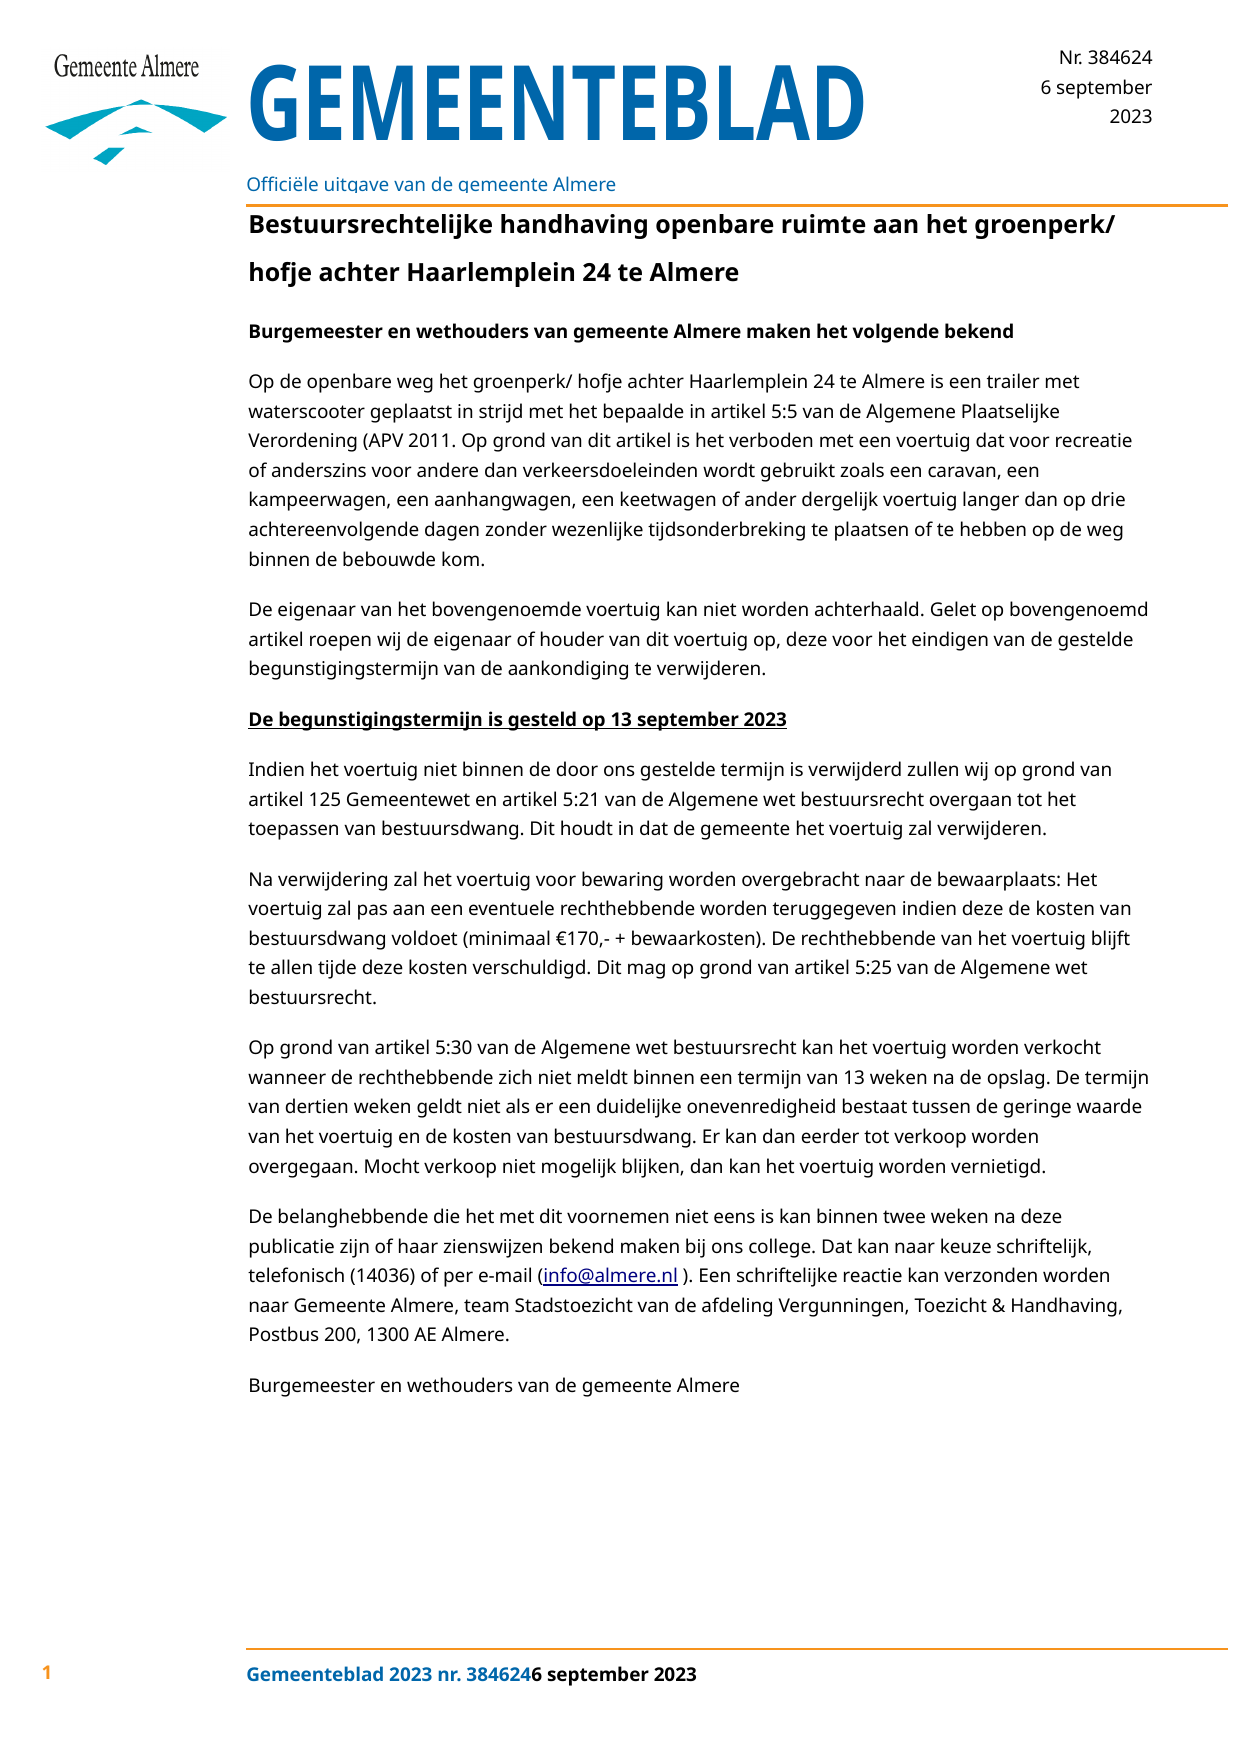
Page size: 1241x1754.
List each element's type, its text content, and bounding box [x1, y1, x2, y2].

text Na verwijdering zal het voertuig voor bewaring worden overgebracht naar de bewaarplaats: Het voertuig zal pas aan een eventuele rechthebbende worden teruggegeven indien deze de kosten van bestuursdwang voldoet (minimaal €170,- + bewaarkosten). De rechthebbende van het voertuig blijft te allen tijde deze kosten verschuldigd. Dit mag op grond van artikel 5:25 van de Algemene wet bestuursrecht. [248, 866, 1152, 1010]
text De eigenaar van het bovengenoemde voertuig kan niet worden achterhaald. Gelet op bovengenoemd artikel roepen wij de eigenaar of houder van dit voertuig op, deze voor het eindigen van de gestelde begunstigingstermijn van de aankondiging te verwijderen. [248, 596, 1152, 681]
text Op de openbare weg het groenperk/ hofje achter Haarlemplein 24 te Almere is een trailer met waterscooter geplaatst in strijd met het bepaalde in artikel 5:5 van de Algemene Plaatselijke Verordening (APV 2011. Op grond van dit artikel is het verboden met een voertuig dat voor recreatie of anderszins voor andere dan verkeersdoeleinden wordt gebruikt zoals een caravan, een kampeerwagen, een aanhangwagen, een keetwagen of ander dergelijk voertuig langer dan op drie achtereenvolgende dagen zonder wezenlijke tijdsonderbreking te plaatsen of te hebben op de weg binnen de bebouwde kom. [248, 368, 1152, 572]
text Op grond van artikel 5:30 van de Algemene wet bestuursrecht kan het voertuig worden verkocht wanneer de rechthebbende zich niet meldt binnen een termijn van 13 weken na de opslag. De termijn van dertien weken geldt niet als er een duidelijke onevenredigheid bestaat tussen de geringe waarde van het voertuig en de kosten van bestuursdwang. Er kan dan eerder tot verkoop worden overgegaan. Mocht verkoop niet mogelijk blijken, dan kan het voertuig worden vernietigd. [248, 1034, 1152, 1179]
text De belanghebbende die het met dit voornemen niet eens is kan binnen twee weken na deze publicatie zijn of haar zienswijzen bekend maken bij ons college. Dat kan naar keuze schriftelijk, telefonisch (14036) of per e-mail (info@almere.nl ). Een schriftelijke reactie kan verzonden worden naar Gemeente Almere, team Stadstoezicht van de afdeling Vergunningen, Toezicht & Handhaving, Postbus 200, 1300 AE Almere. [248, 1203, 1152, 1347]
text Burgemeester en wethouders van de gemeente Almere [248, 1372, 1152, 1398]
text De begunstigingstermijn is gesteld op 13 september 2023 [248, 706, 1152, 732]
picture [41, 47, 231, 172]
text Burgemeester en wethouders van gemeente Almere maken het volgende bekend [248, 318, 1152, 344]
text Bestuursrechtelijke handhaving openbare ruimte aan het groenperk/ hofje achter Haarlemplein 24 te Almere [248, 207, 1152, 288]
text Indien het voertuig niet binnen de door ons gestelde termijn is verwijderd zullen wij op grond van artikel 125 Gemeentewet en artikel 5:21 van de Algemene wet bestuursrecht overgaan tot het toepassen van bestuursdwang. Dit houdt in dat de gemeente het voertuig zal verwijderen. [248, 756, 1152, 841]
